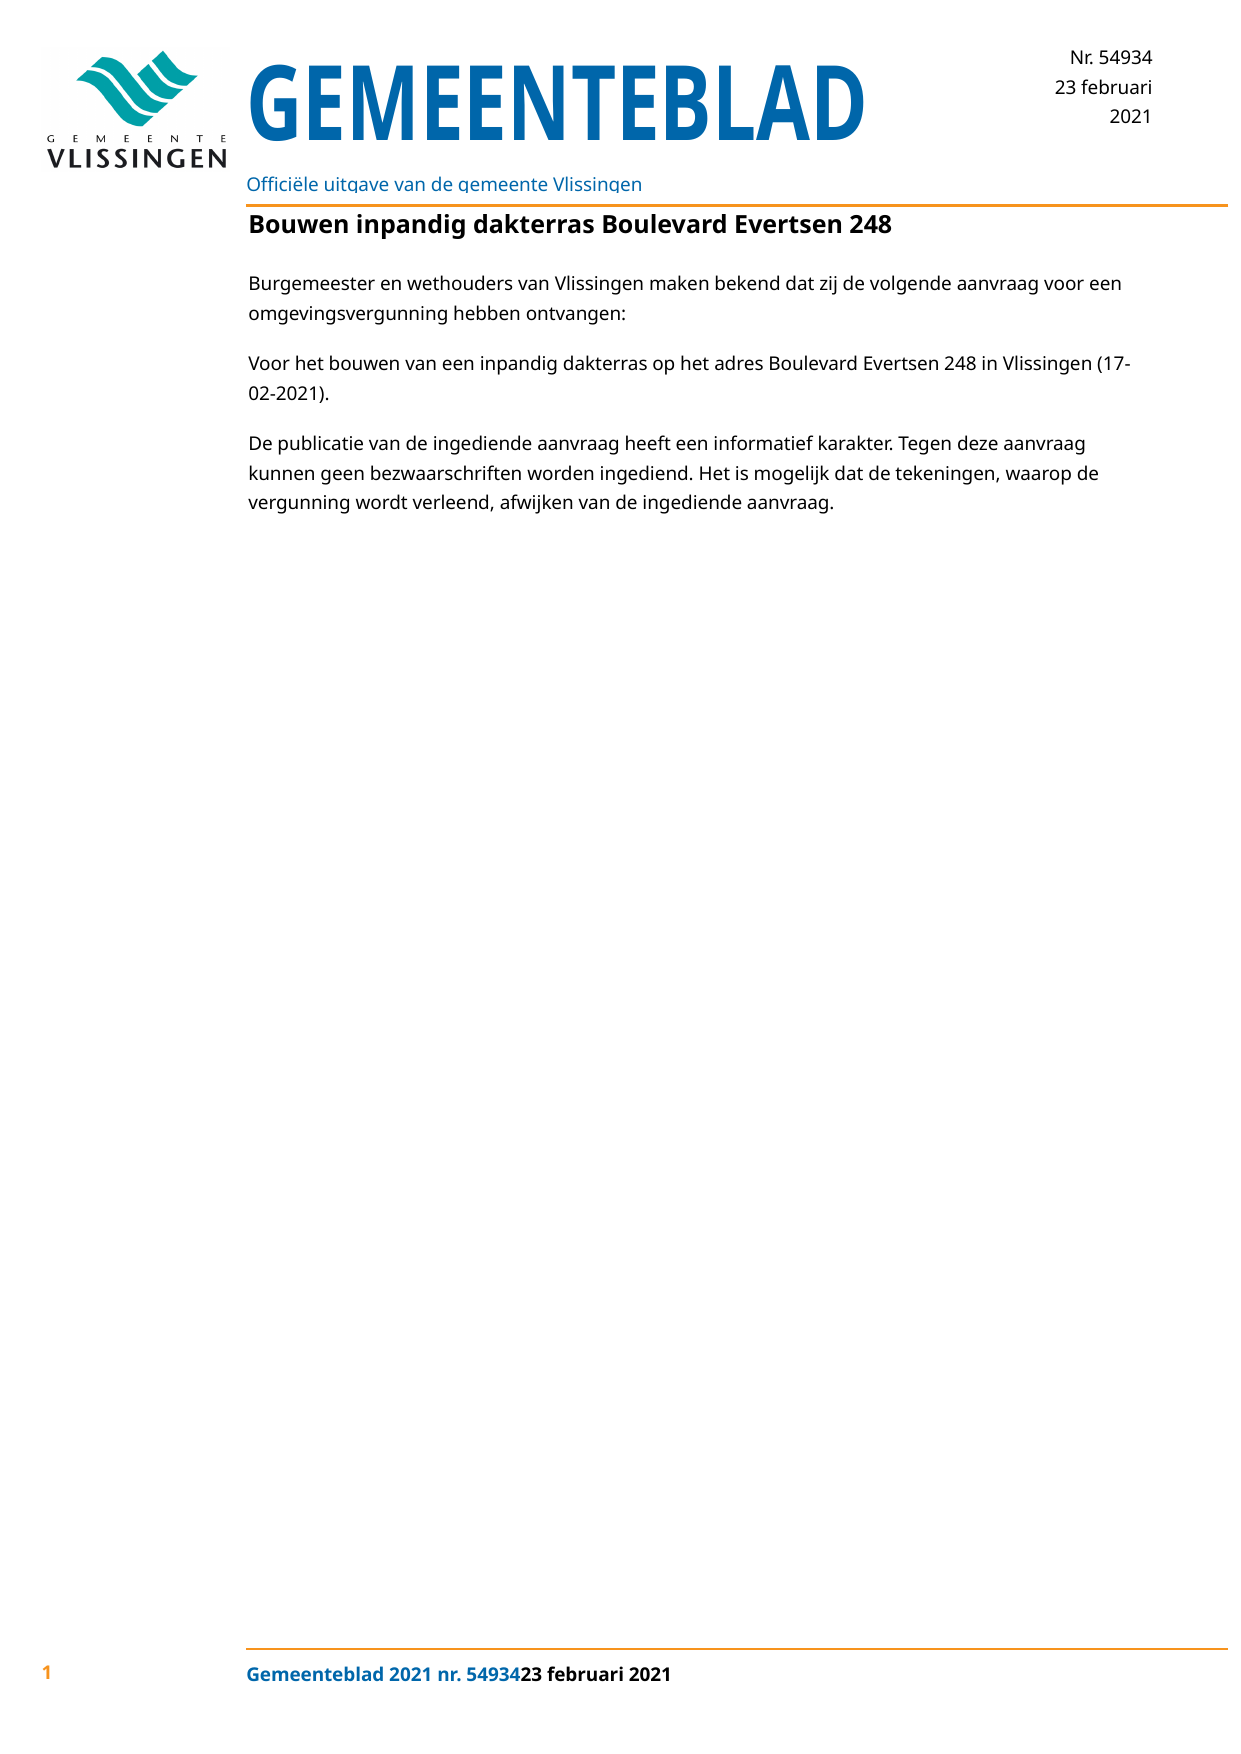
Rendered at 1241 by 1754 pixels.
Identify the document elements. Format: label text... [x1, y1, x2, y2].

picture [41, 47, 231, 172]
text Bouwen inpandig dakterras Boulevard Evertsen 248 [248, 207, 1152, 241]
text Voor het bouwen van een inpandig dakterras op het adres Boulevard Evertsen 248 in Vlissingen (17-02-2021). [248, 350, 1152, 406]
text De publicatie van de ingediende aanvraag heeft een informatief karakter. Tegen deze aanvraag kunnen geen bezwaarschriften worden ingediend. Het is mogelijk dat de tekeningen, waarop de vergunning wordt verleend, afwijken van de ingediende aanvraag. [248, 430, 1152, 515]
text Burgemeester en wethouders van Vlissingen maken bekend dat zij de volgende aanvraag voor een omgevingsvergunning hebben ontvangen: [248, 270, 1152, 326]
